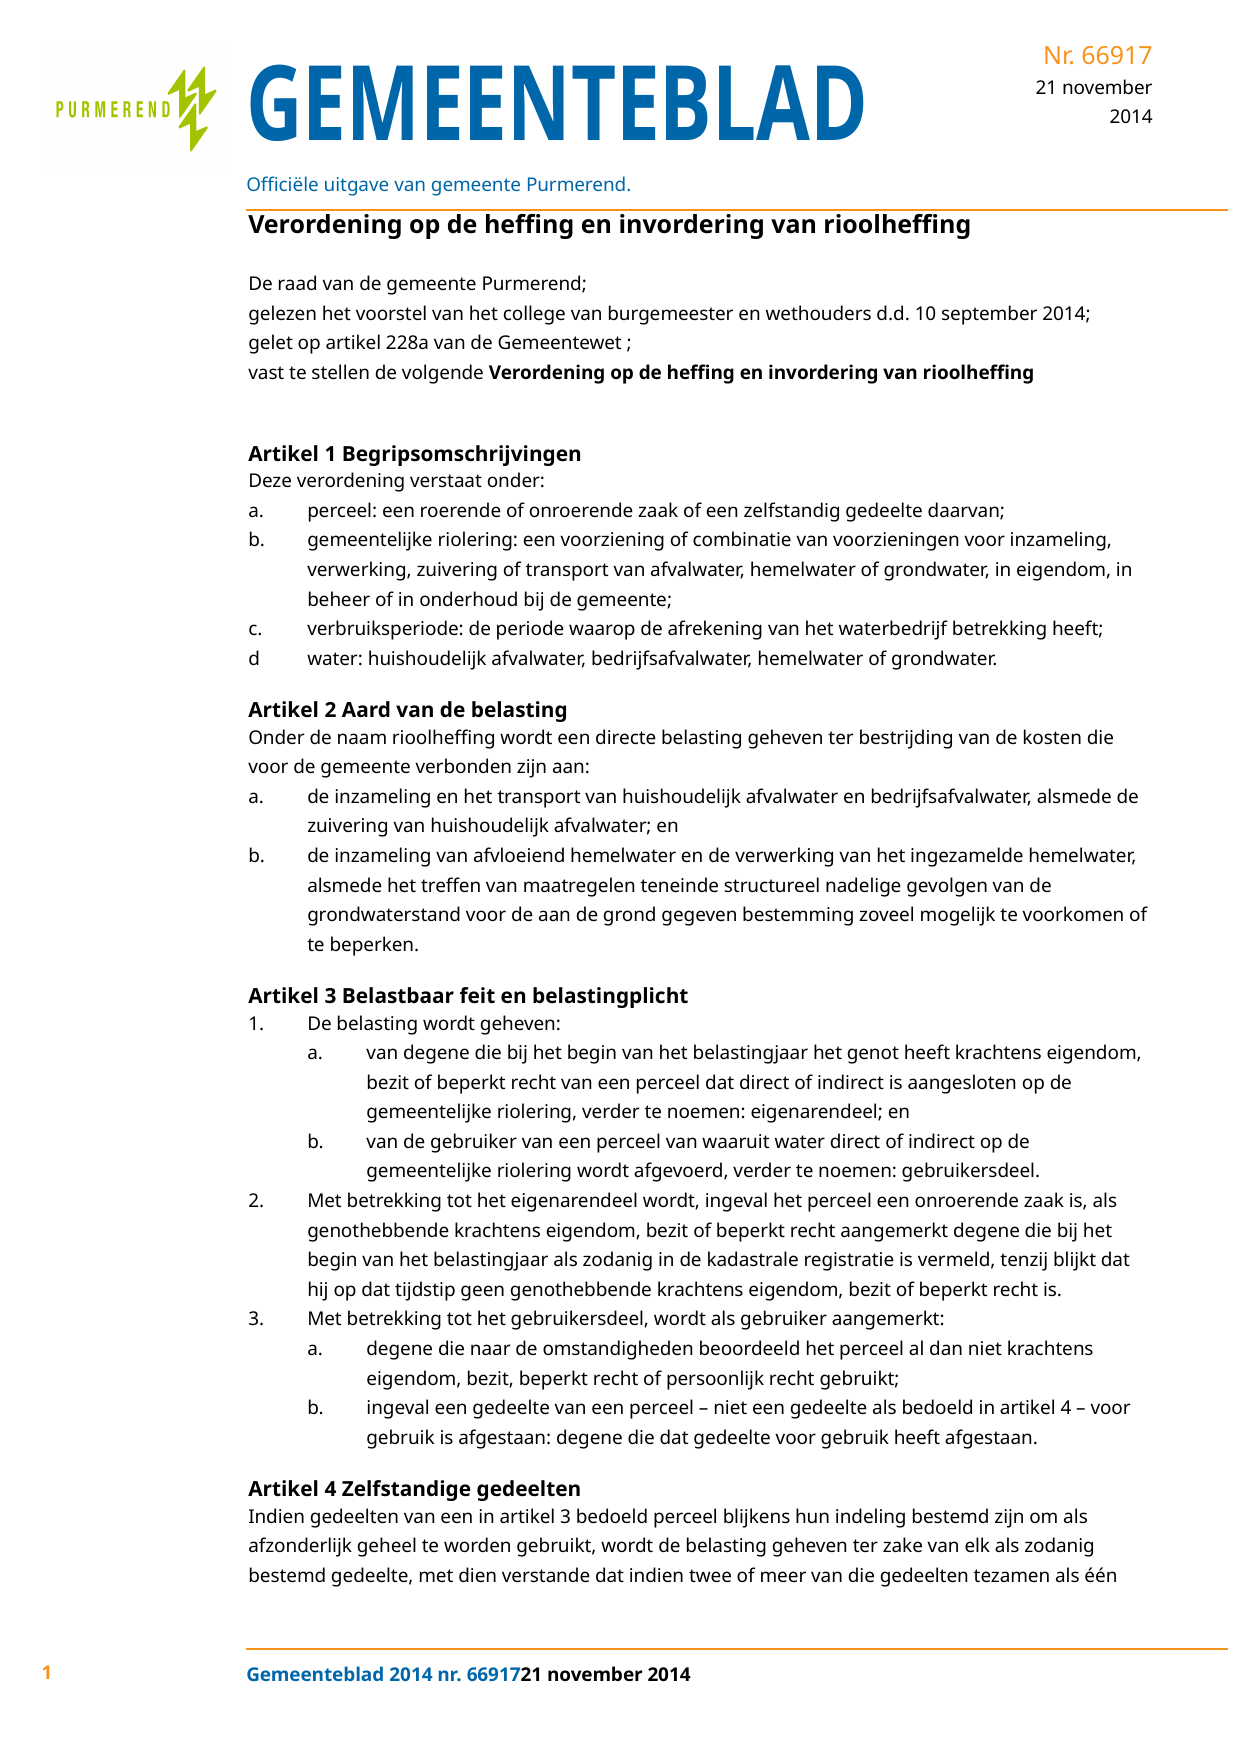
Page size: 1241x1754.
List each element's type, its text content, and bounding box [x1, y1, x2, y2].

text Artikel 3 Belastbaar feit en belastingplicht [248, 981, 1152, 1010]
text Indien gedeelten van een in artikel 3 bedoeld perceel blijkens hun indeling bestemd zijn om als afzonderlijk geheel te worden gebruikt, wordt de belasting geheven ter zake van elk als zodanig bestemd gedeelte, met dien verstande dat indien twee of meer van die gedeelten tezamen als één [248, 1503, 1152, 1588]
text Verordening op de heffing en invordering van rioolheffing [248, 211, 1152, 241]
text Artikel 4 Zelfstandige gedeelten [248, 1474, 1152, 1503]
list water: huishoudelijk afvalwater, bedrijfsafvalwater, hemelwater of grondwater. [248, 645, 1152, 671]
text gelezen het voorstel van het college van burgemeester en wethouders d.d. 10 september 2014; [248, 300, 1152, 326]
list gemeentelijke riolering: een voorziening of combinatie van voorzieningen voor inzameling, verwerking, zuivering of transport van afvalwater, hemelwater of grondwater, in eigendom, in beheer of in onderhoud bij de gemeente; [248, 527, 1152, 612]
list de inzameling en het transport van huishoudelijk afvalwater en bedrijfsafvalwater, alsmede de zuivering van huishoudelijk afvalwater; en [248, 783, 1152, 838]
text Artikel 1 Begripsomschrijvingen [248, 439, 1152, 467]
text De raad van de gemeente Purmerend; [248, 270, 1152, 296]
list van degene die bij het begin van het belastingjaar het genot heeft krachtens eigendom, bezit of beperkt recht van een perceel dat direct of indirect is aangesloten op de gemeentelijke riolering, verder te noemen: eigenarendeel; en [307, 1039, 1152, 1124]
text Deze verordening verstaat onder: [248, 467, 1152, 493]
picture [41, 47, 231, 172]
list Met betrekking tot het gebruikersdeel, wordt als gebruiker aangemerkt: [248, 1306, 1152, 1331]
list verbruiksperiode: de periode waarop de afrekening van het waterbedrijf betrekking heeft; [248, 615, 1152, 641]
list ingeval een gedeelte van een perceel – niet een gedeelte als bedoeld in artikel 4 – voor gebruik is afgestaan: degene die dat gedeelte voor gebruik heeft afgestaan. [307, 1394, 1152, 1450]
list degene die naar de omstandigheden beoordeeld het perceel al dan niet krachtens eigendom, bezit, beperkt recht of persoonlijk recht gebruikt; [307, 1335, 1152, 1391]
text vast te stellen de volgende Verordening op de heffing en invordering van rioolheffing [248, 359, 1152, 385]
list De belasting wordt geheven: [248, 1010, 1152, 1036]
list perceel: een roerende of onroerende zaak of een zelfstandig gedeelte daarvan; [248, 497, 1152, 523]
text Artikel 2 Aard van de belasting [248, 695, 1152, 724]
list van de gebruiker van een perceel van waaruit water direct of indirect op de gemeentelijke riolering wordt afgevoerd, verder te noemen: gebruikersdeel. [307, 1128, 1152, 1183]
text Onder de naam rioolheffing wordt een directe belasting geheven ter bestrijding van de kosten die voor de gemeente verbonden zijn aan: [248, 724, 1152, 779]
text gelet op artikel 228a van de Gemeentewet ; [248, 329, 1152, 355]
list de inzameling van afvloeiend hemelwater en de verwerking van het ingezamelde hemelwater, alsmede het treffen van maatregelen teneinde structureel nadelige gevolgen van de grondwaterstand voor de aan de grond gegeven bestemming zoveel mogelijk te voorkomen of te beperken. [248, 842, 1152, 957]
list Met betrekking tot het eigenarendeel wordt, ingeval het perceel een onroerende zaak is, als genothebbende krachtens eigendom, bezit of beperkt recht aangemerkt degene die bij het begin van het belastingjaar als zodanig in de kadastrale registratie is vermeld, tenzij blijkt dat hij op dat tijdstip geen genothebbende krachtens eigendom, bezit of beperkt recht is. [248, 1187, 1152, 1302]
